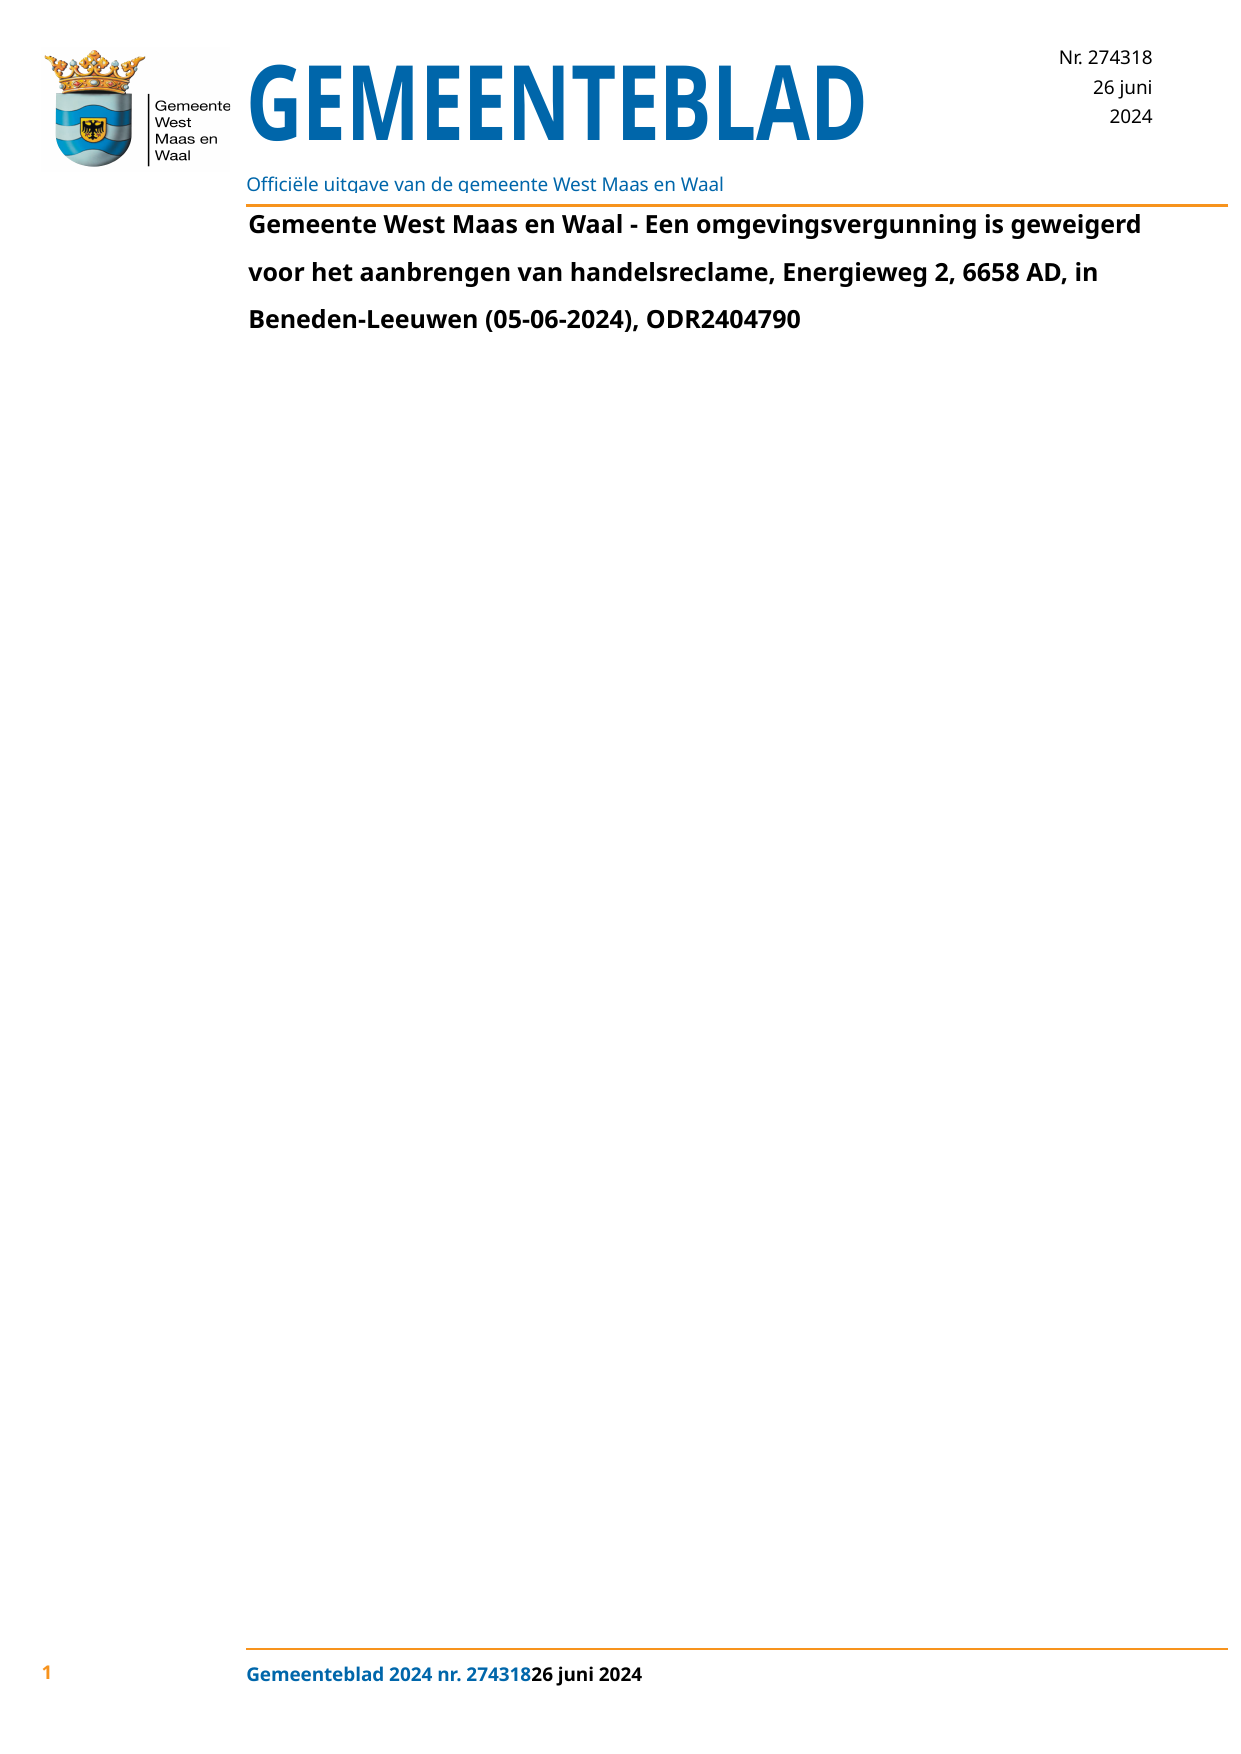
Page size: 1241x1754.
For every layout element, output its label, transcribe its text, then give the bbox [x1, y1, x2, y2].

text Gemeente West Maas en Waal - Een omgevingsvergunning is geweigerd voor het aanbrengen van handelsreclame, Energieweg 2, 6658 AD, in Beneden-Leeuwen (05-06-2024), ODR2404790 [248, 207, 1152, 336]
picture [41, 47, 231, 172]
